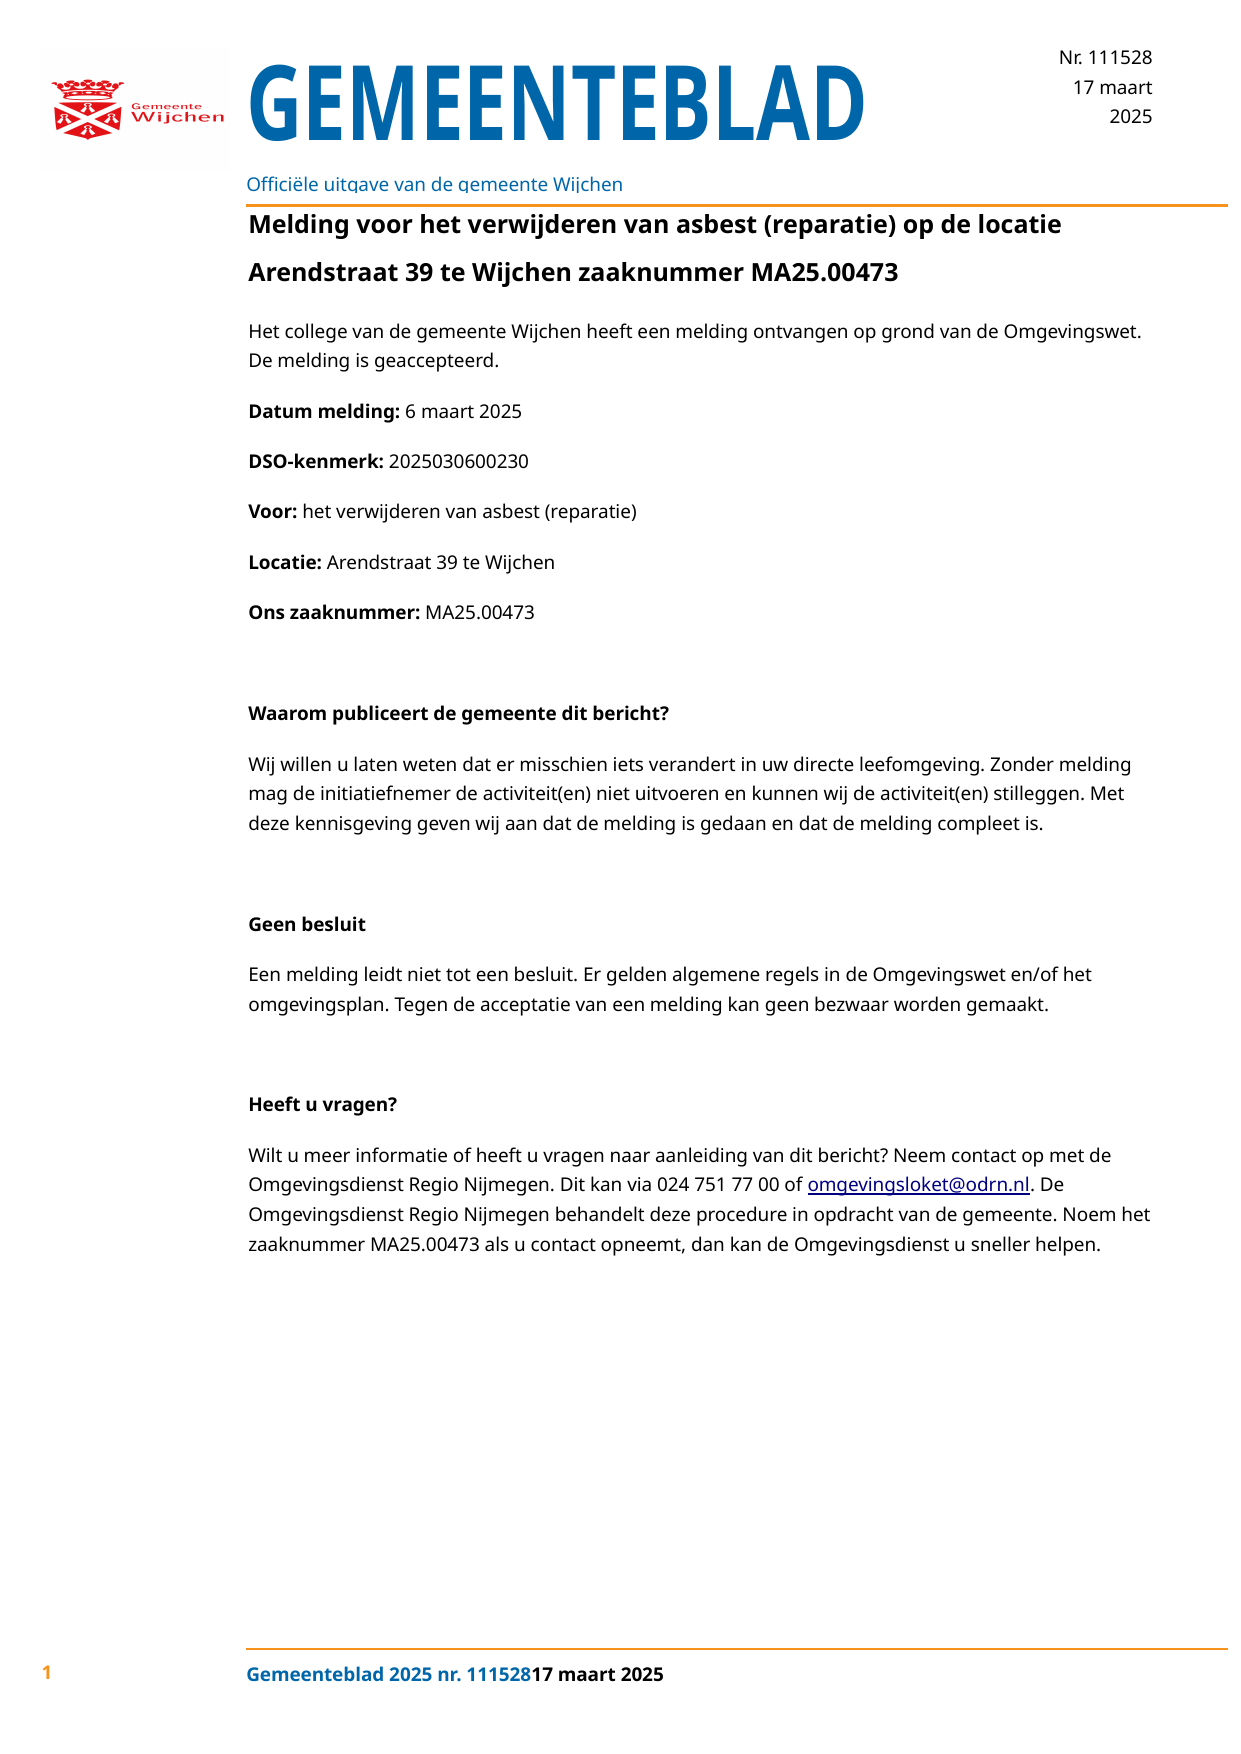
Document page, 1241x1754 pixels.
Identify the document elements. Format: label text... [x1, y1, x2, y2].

text Ons zaaknummer: MA25.00473 [248, 599, 1152, 625]
text Wij willen u laten weten dat er misschien iets verandert in uw directe leefomgeving. Zonder melding mag de initiatiefnemer de activiteit(en) niet uitvoeren en kunnen wij de activiteit(en) stilleggen. Met deze kennisgeving geven wij aan dat de melding is gedaan en dat de melding compleet is. [248, 751, 1152, 836]
text Locatie: Arendstraat 39 te Wijchen [248, 549, 1152, 575]
text Melding voor het verwijderen van asbest (reparatie) op de locatie Arendstraat 39 te Wijchen zaaknummer MA25.00473 [248, 207, 1152, 288]
text Het college van de gemeente Wijchen heeft een melding ontvangen op grond van de Omgevingswet. De melding is geaccepteerd. [248, 318, 1152, 373]
picture [41, 47, 231, 172]
text DSO-kenmerk: 2025030600230 [248, 448, 1152, 474]
text Datum melding: 6 maart 2025 [248, 398, 1152, 424]
text Geen besluit [248, 911, 1152, 937]
text Waarom publiceert de gemeente dit bericht? [248, 700, 1152, 726]
text Heeft u vragen? [248, 1092, 1152, 1117]
text Een melding leidt niet tot een besluit. Er gelden algemene regels in de Omgevingswet en/of het omgevingsplan. Tegen de acceptatie van een melding kan geen bezwaar worden gemaakt. [248, 961, 1152, 1017]
text Wilt u meer informatie of heeft u vragen naar aanleiding van dit bericht? Neem contact op met de Omgevingsdienst Regio Nijmegen. Dit kan via 024 751 77 00 of omgevingsloket@odrn.nl. De Omgevingsdienst Regio Nijmegen behandelt deze procedure in opdracht van de gemeente. Noem het zaaknummer MA25.00473 als u contact opneemt, dan kan de Omgevingsdienst u sneller helpen. [248, 1142, 1152, 1257]
text Voor: het verwijderen van asbest (reparatie) [248, 499, 1152, 524]
